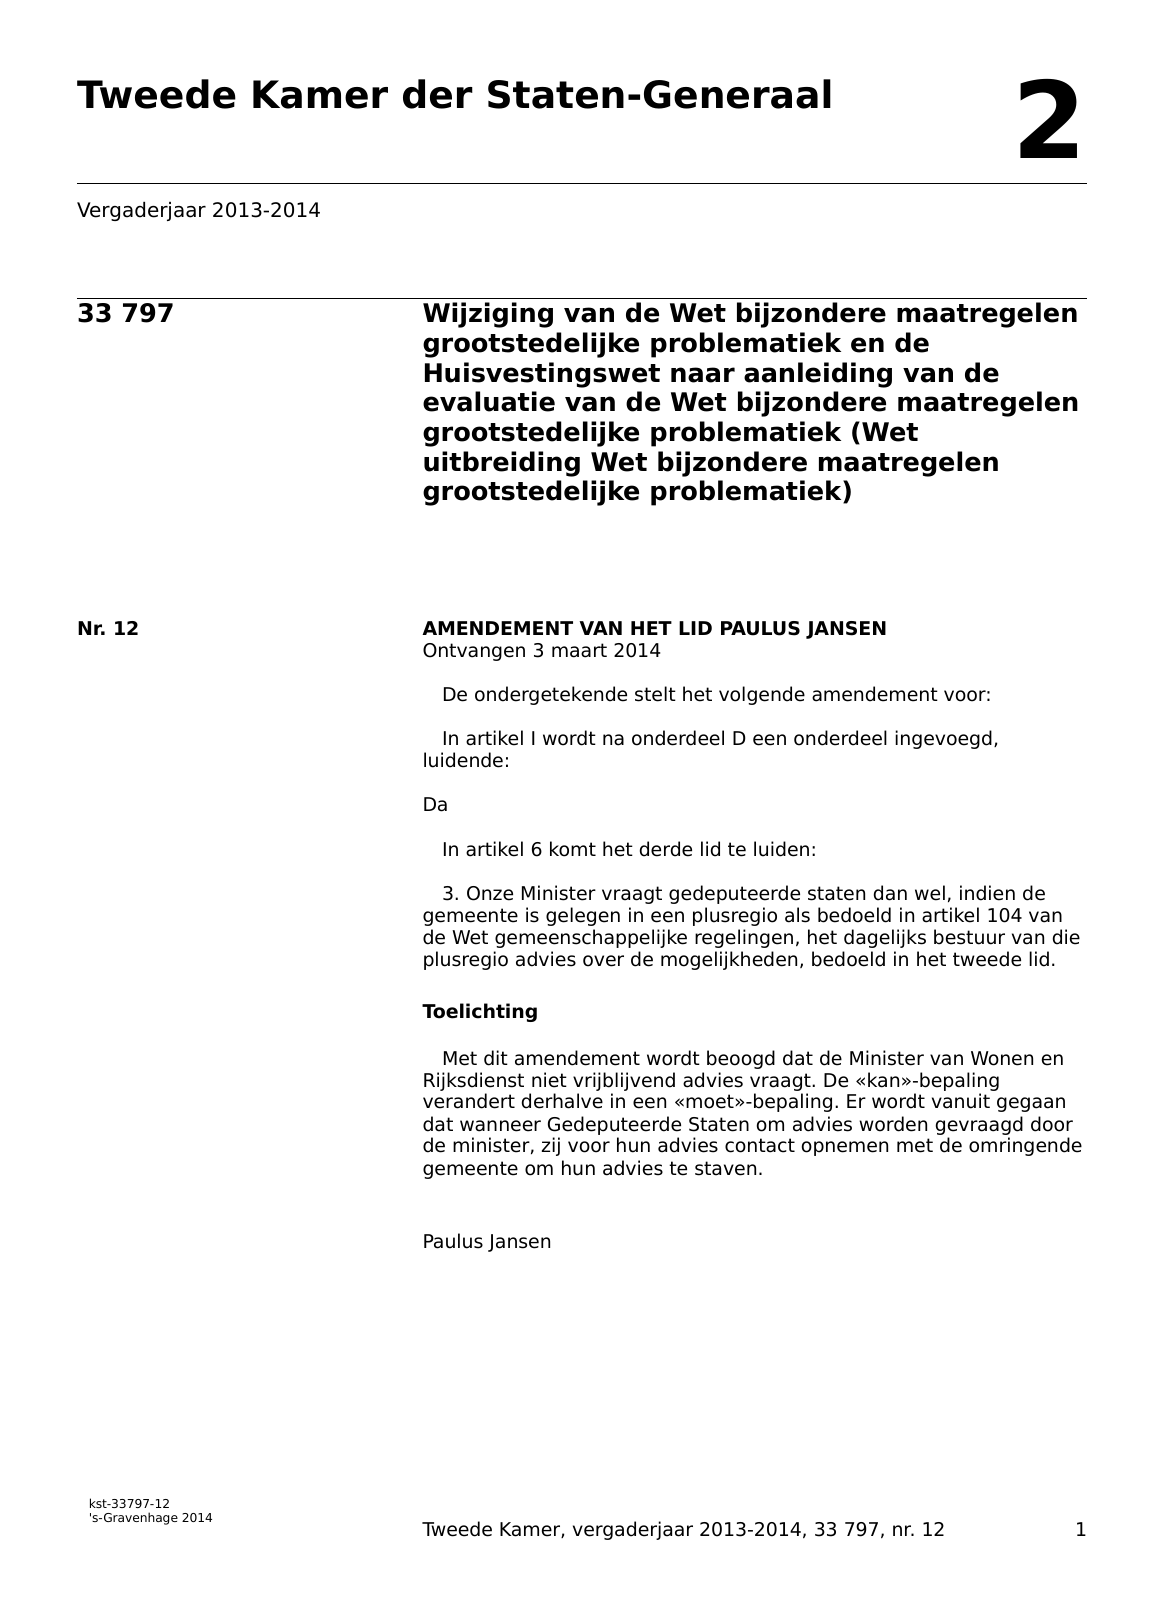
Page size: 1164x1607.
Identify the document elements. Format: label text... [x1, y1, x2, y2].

subtitle Nr. 12 AMENDEMENT VAN HET LID PAULUS JANSEN [77, 618, 1087, 640]
table_header 2 [886, 59, 1087, 183]
text Paulus Jansen [422, 1209, 1087, 1253]
text In artikel I wordt na onderdeel D een onderdeel ingevoegd, luidende: [422, 728, 1087, 772]
table_header Tweede Kamer der Staten-Generaal [77, 59, 886, 183]
subtitle Toelichting [422, 1001, 1087, 1022]
subtitle 33 797 Wijziging van de Wet bijzondere maatregelen grootstedelijke problematiek en de Huisvestingswet naar aanleiding van de evaluatie van de Wet bijzondere maatregelen grootstedelijke problematiek (Wet uitbreiding Wet bijzondere maatregelen grootstedelijke problematiek) [77, 299, 1087, 507]
text De ondergetekende stelt het volgende amendement voor: [422, 684, 1087, 706]
text In artikel 6 komt het derde lid te luiden: [422, 838, 1087, 860]
text Da [422, 794, 1087, 816]
text 3. Onze Minister vraagt gedeputeerde staten dan wel, indien de gemeente is gelegen in een plusregio als bedoeld in artikel 104 van de Wet gemeenschappelijke regelingen, het dagelijks bestuur van die plusregio advies over de mogelijkheden, bedoeld in het tweede lid. [422, 883, 1087, 971]
text Ontvangen 3 maart 2014 [422, 640, 1087, 662]
text kst-33797-12 [88, 1497, 323, 1511]
table_cell Vergaderjaar 2013-2014 [77, 184, 1087, 298]
text Met dit amendement wordt beoogd dat de Minister van Wonen en Rijksdienst niet vrijblijvend advies vraagt. De «kan»-bepaling verandert derhalve in een «moet»-bepaling. Er wordt vanuit gegaan dat wanneer Gedeputeerde Staten om advies worden gevraagd door de minister, zij voor hun advies contact opnemen met de omringende gemeente om hun advies te staven. [422, 1047, 1087, 1179]
text 's-Gravenhage 2014 [88, 1511, 323, 1525]
